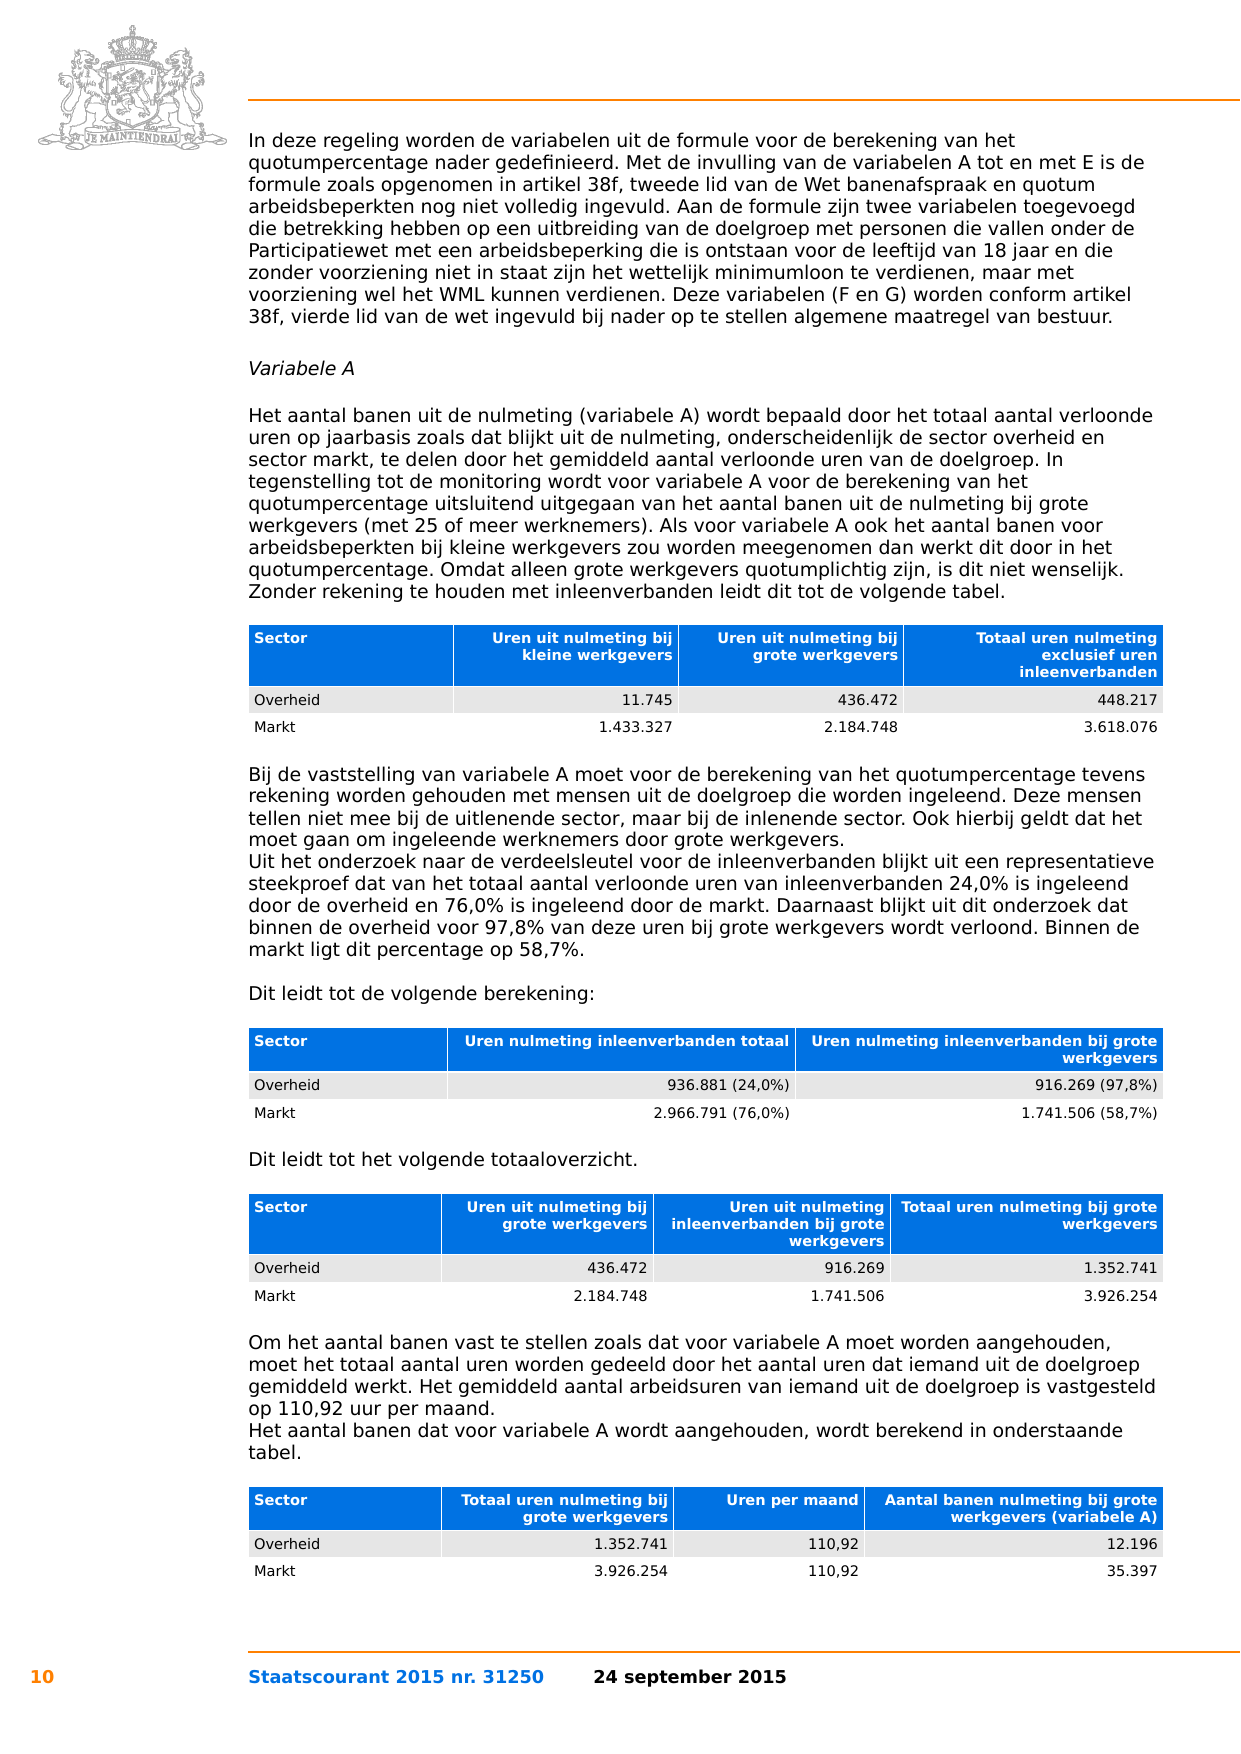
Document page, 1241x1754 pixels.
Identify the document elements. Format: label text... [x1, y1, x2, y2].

table_cell 1.741.506 (58,7%) [796, 1100, 1163, 1126]
table_cell 436.472 [679, 687, 903, 713]
table_cell 1.741.506 [654, 1283, 890, 1309]
table_header Totaal uren nulmeting exclusief uren inleenverbanden [904, 625, 1163, 686]
table_cell 448.217 [904, 687, 1163, 713]
table_header Aantal banen nulmeting bij grote werkgevers (variabele A) [865, 1487, 1163, 1530]
text In deze regeling worden de variabelen uit de formule voor de berekening van het quotumpercentage nader gedefinieerd. Met de invulling van de variabelen A tot en met E is de formule zoals opgenomen in artikel 38f, tweede lid van de Wet banenafspraak en quotum arbeidsbeperkten nog niet volledig ingevuld. Aan de formule zijn twee variabelen toegevoegd die betrekking hebben op een uitbreiding van de doelgroep met personen die vallen onder de Participatiewet met een arbeidsbeperking die is ontstaan voor de leeftijd van 18 jaar en die zonder voorziening niet in staat zijn het wettelijk minimumloon te verdienen, maar met voorziening wel het WML kunnen verdienen. Deze variabelen (F en G) worden conform artikel 38f, vierde lid van de wet ingevuld bij nader op te stellen algemene maatregel van bestuur. [248, 130, 1163, 328]
table_header Sector [249, 625, 453, 686]
table_cell 3.926.254 [891, 1283, 1163, 1309]
table_cell Overheid [249, 687, 453, 713]
text Het aantal banen uit de nulmeting (variabele A) wordt bepaald door het totaal aantal verloonde uren op jaarbasis zoals dat blijkt uit de nulmeting, onderscheidenlijk de sector overheid en sector markt, te delen door het gemiddeld aantal verloonde uren van de doelgroep. In tegenstelling tot de monitoring wordt voor variabele A voor de berekening van het quotumpercentage uitsluitend uitgegaan van het aantal banen uit de nulmeting bij grote werkgevers (met 25 of meer werknemers). Als voor variabele A ook het aantal banen voor arbeidsbeperkten bij kleine werkgevers zou worden meegenomen dan werkt dit door in het quotumpercentage. Omdat alleen grote werkgevers quotumplichtig zijn, is dit niet wenselijk. Zonder rekening te houden met inleenverbanden leidt dit tot de volgende tabel. [248, 405, 1163, 602]
table_header Totaal uren nulmeting bij grote werkgevers [442, 1487, 673, 1530]
table_cell Markt [249, 714, 453, 741]
subtitle Variabele A [248, 358, 1163, 380]
table_cell 1.352.741 [442, 1531, 673, 1557]
table_cell 916.269 [654, 1255, 890, 1282]
table_header Uren uit nulmeting bij grote werkgevers [442, 1194, 653, 1254]
table_header Sector [249, 1028, 447, 1071]
table_cell 2.184.748 [442, 1283, 653, 1309]
table_cell 916.269 (97,8%) [796, 1073, 1163, 1099]
text Bij de vaststelling van variabele A moet voor de berekening van het quotumpercentage tevens rekening worden gehouden met mensen uit de doelgroep die worden ingeleend. Deze mensen tellen niet mee bij de uitlenende sector, maar bij de inlenende sector. Ook hierbij geldt dat het moet gaan om ingeleende werknemers door grote werkgevers. [248, 763, 1163, 851]
table_header Uren nulmeting inleenverbanden totaal [448, 1028, 795, 1071]
table_cell 110,92 [674, 1559, 864, 1585]
table_cell 11.745 [454, 687, 678, 713]
table_cell Overheid [249, 1255, 441, 1282]
table_cell 2.966.791 (76,0%) [448, 1100, 795, 1126]
table_header Sector [249, 1487, 441, 1530]
text Om het aantal banen vast te stellen zoals dat voor variabele A moet worden aangehouden, moet het totaal aantal uren worden gedeeld door het aantal uren dat iemand uit de doelgroep gemiddeld werkt. Het gemiddeld aantal arbeidsuren van iemand uit de doelgroep is vastgesteld op 110,92 uur per maand. [248, 1332, 1163, 1420]
table_cell 12.196 [865, 1531, 1163, 1557]
text Uit het onderzoek naar de verdeelsleutel voor de inleenverbanden blijkt uit een representatieve steekproef dat van het totaal aantal verloonde uren van inleenverbanden 24,0% is ingeleend door de overheid en 76,0% is ingeleend door de markt. Daarnaast blijkt uit dit onderzoek dat binnen de overheid voor 97,8% van deze uren bij grote werkgevers wordt verloond. Binnen de markt ligt dit percentage op 58,7%. [248, 851, 1163, 961]
table_cell Overheid [249, 1073, 447, 1099]
table_cell 3.926.254 [442, 1559, 673, 1585]
table_header Sector [249, 1194, 441, 1254]
table_cell 436.472 [442, 1255, 653, 1282]
table_cell Overheid [249, 1531, 441, 1557]
table_cell Markt [249, 1559, 441, 1585]
picture [38, 25, 227, 150]
table_header Uren uit nulmeting bij grote werkgevers [679, 625, 903, 686]
table_header Uren nulmeting inleenverbanden bij grote werkgevers [796, 1028, 1163, 1071]
table_header Uren per maand [674, 1487, 864, 1530]
table_cell Markt [249, 1283, 441, 1309]
table_header Uren uit nulmeting inleenverbanden bij grote werkgevers [654, 1194, 890, 1254]
table_cell 1.433.327 [454, 714, 678, 741]
table_header Totaal uren nulmeting bij grote werkgevers [891, 1194, 1163, 1254]
table_cell 2.184.748 [679, 714, 903, 741]
table_header Uren uit nulmeting bij kleine werkgevers [454, 625, 678, 686]
table_cell 110,92 [674, 1531, 864, 1557]
table_cell 1.352.741 [891, 1255, 1163, 1282]
text Dit leidt tot de volgende berekening: [248, 983, 1163, 1005]
text Het aantal banen dat voor variabele A wordt aangehouden, wordt berekend in onderstaande tabel. [248, 1420, 1163, 1464]
text Dit leidt tot het volgende totaaloverzicht. [248, 1149, 1163, 1171]
table_cell Markt [249, 1100, 447, 1126]
table_cell 3.618.076 [904, 714, 1163, 741]
table_cell 936.881 (24,0%) [448, 1073, 795, 1099]
table_cell 35.397 [865, 1559, 1163, 1585]
